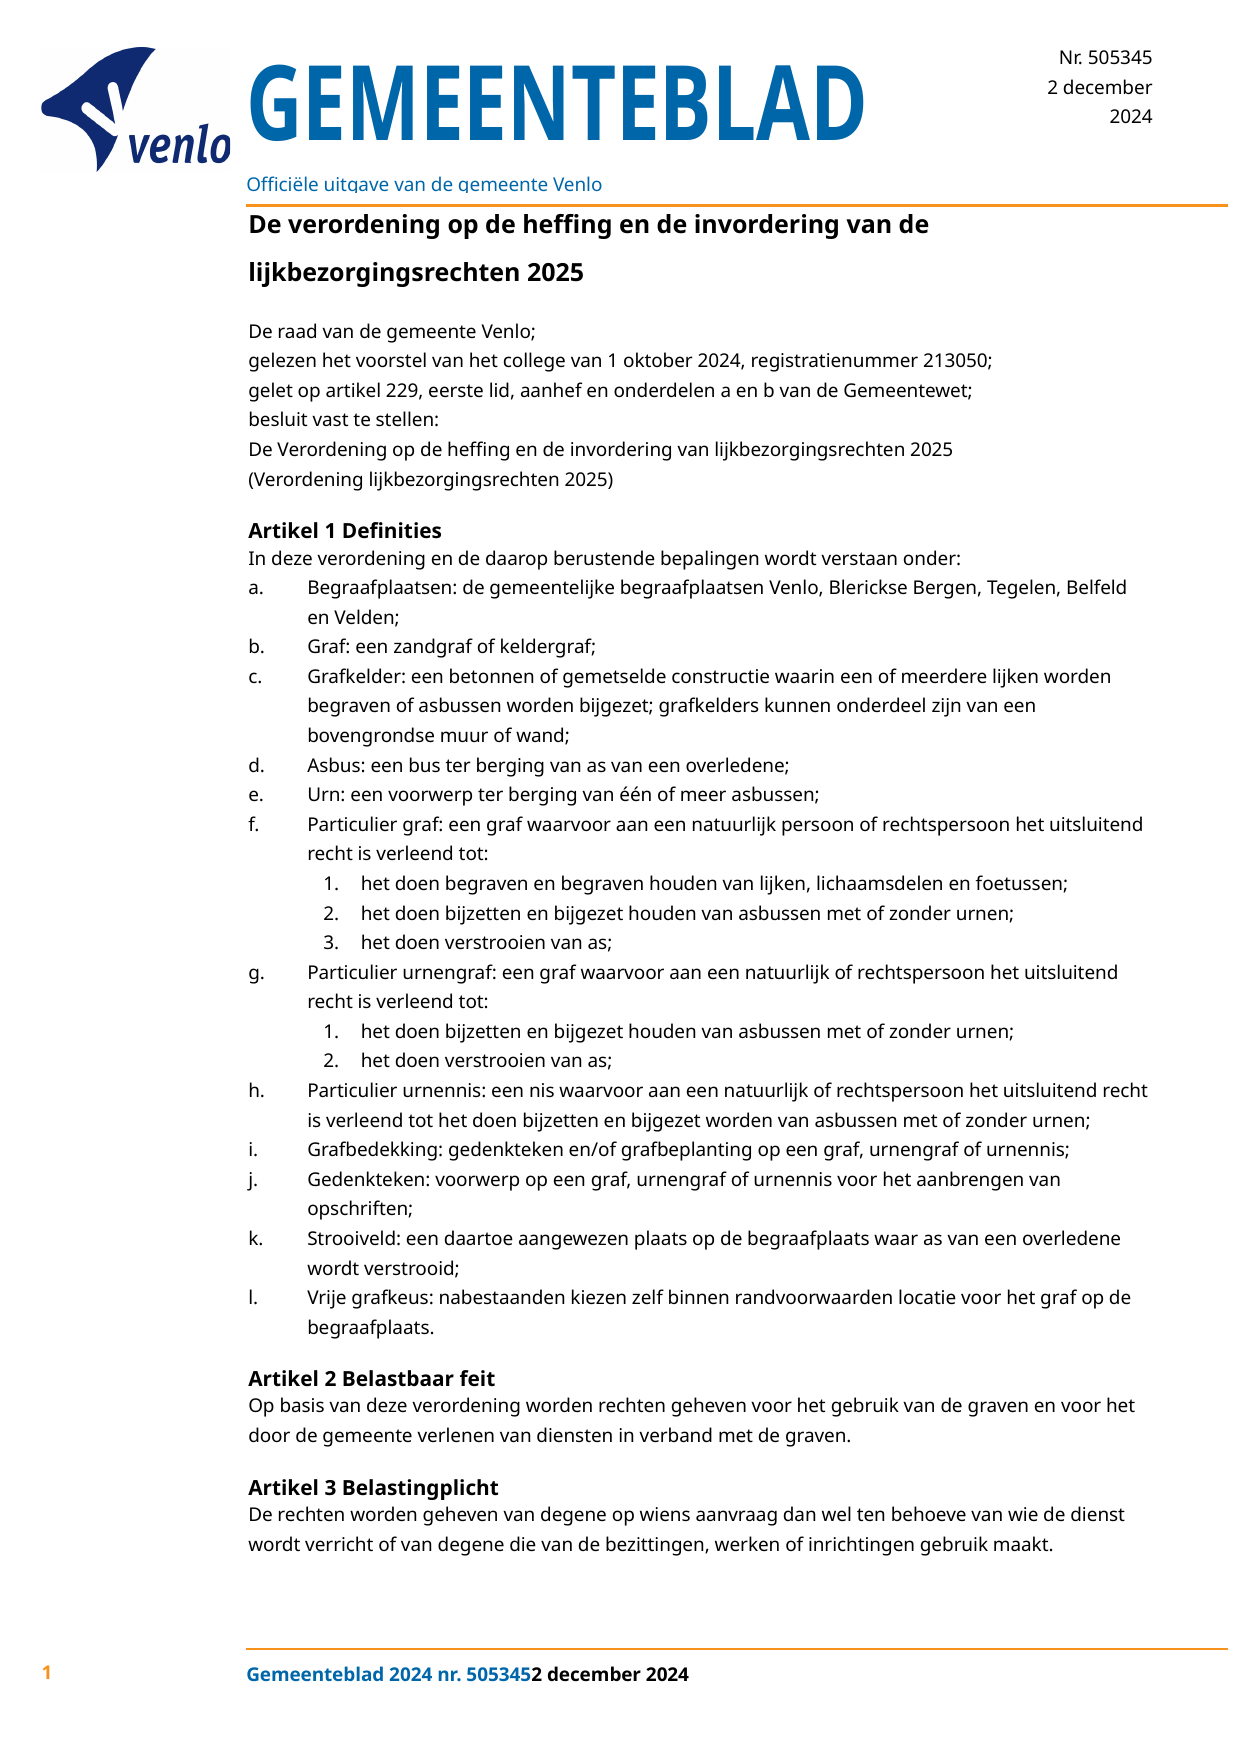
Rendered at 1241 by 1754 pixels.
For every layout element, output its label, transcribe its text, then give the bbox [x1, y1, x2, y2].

list Graf: een zandgraf of keldergraf; [248, 633, 1152, 659]
list Begraafplaatsen: de gemeentelijke begraafplaatsen Venlo, Blerickse Bergen, Tegelen, Belfeld en Velden; [248, 574, 1152, 629]
list Grafbedekking: gedenkteken en/of grafbeplanting op een graf, urnengraf of urnennis; [248, 1136, 1152, 1162]
text De rechten worden geheven van degene op wiens aanvraag dan wel ten behoeve van wie de dienst wordt verricht of van degene die van de bezittingen, werken of inrichtingen gebruik maakt. [248, 1501, 1152, 1556]
list Particulier graf: een graf waarvoor aan een natuurlijk persoon of rechtspersoon het uitsluitend recht is verleend tot: [248, 811, 1152, 866]
text De raad van de gemeente Venlo; [248, 318, 1152, 344]
list het doen verstrooien van as; [323, 929, 1152, 955]
text De verordening op de heffing en de invordering van de lijkbezorgingsrechten 2025 [248, 207, 1152, 288]
list Particulier urnengraf: een graf waarvoor aan een natuurlijk of rechtspersoon het uitsluitend recht is verleend tot: [248, 959, 1152, 1014]
list het doen verstrooien van as; [323, 1048, 1152, 1073]
list Asbus: een bus ter berging van as van een overledene; [248, 752, 1152, 777]
text In deze verordening en de daarop berustende bepalingen wordt verstaan onder: [248, 545, 1152, 570]
list Urn: een voorwerp ter berging van één of meer asbussen; [248, 781, 1152, 807]
list het doen bijzetten en bijgezet houden van asbussen met of zonder urnen; [323, 1018, 1152, 1044]
picture [41, 47, 231, 172]
text Op basis van deze verordening worden rechten geheven voor het gebruik van de graven en voor het door de gemeente verlenen van diensten in verband met de graven. [248, 1393, 1152, 1448]
list Vrije grafkeus: nabestaanden kiezen zelf binnen randvoorwaarden locatie voor het graf op de begraafplaats. [248, 1284, 1152, 1339]
text (Verordening lijkbezorgingsrechten 2025) [248, 466, 1152, 492]
text De Verordening op de heffing en de invordering van lijkbezorgingsrechten 2025 [248, 436, 1152, 462]
list het doen bijzetten en bijgezet houden van asbussen met of zonder urnen; [323, 900, 1152, 925]
text Artikel 3 Belastingplicht [248, 1473, 1152, 1501]
list het doen begraven en begraven houden van lijken, lichaamsdelen en foetussen; [323, 870, 1152, 896]
list Gedenkteken: voorwerp op een graf, urnengraf of urnennis voor het aanbrengen van opschriften; [248, 1166, 1152, 1221]
text gelet op artikel 229, eerste lid, aanhef en onderdelen a en b van de Gemeentewet; [248, 377, 1152, 403]
text gelezen het voorstel van het college van 1 oktober 2024, registratienummer 213050; [248, 347, 1152, 373]
text besluit vast te stellen: [248, 407, 1152, 432]
list Strooiveld: een daartoe aangewezen plaats op de begraafplaats waar as van een overledene wordt verstrooid; [248, 1225, 1152, 1280]
list Particulier urnennis: een nis waarvoor aan een natuurlijk of rechtspersoon het uitsluitend recht is verleend tot het doen bijzetten en bijgezet worden van asbussen met of zonder urnen; [248, 1077, 1152, 1132]
text Artikel 2 Belastbaar feit [248, 1364, 1152, 1393]
text Artikel 1 Definities [248, 516, 1152, 545]
list Grafkelder: een betonnen of gemetselde constructie waarin een of meerdere lijken worden begraven of asbussen worden bijgezet; grafkelders kunnen onderdeel zijn van een bovengrondse muur of wand; [248, 663, 1152, 748]
